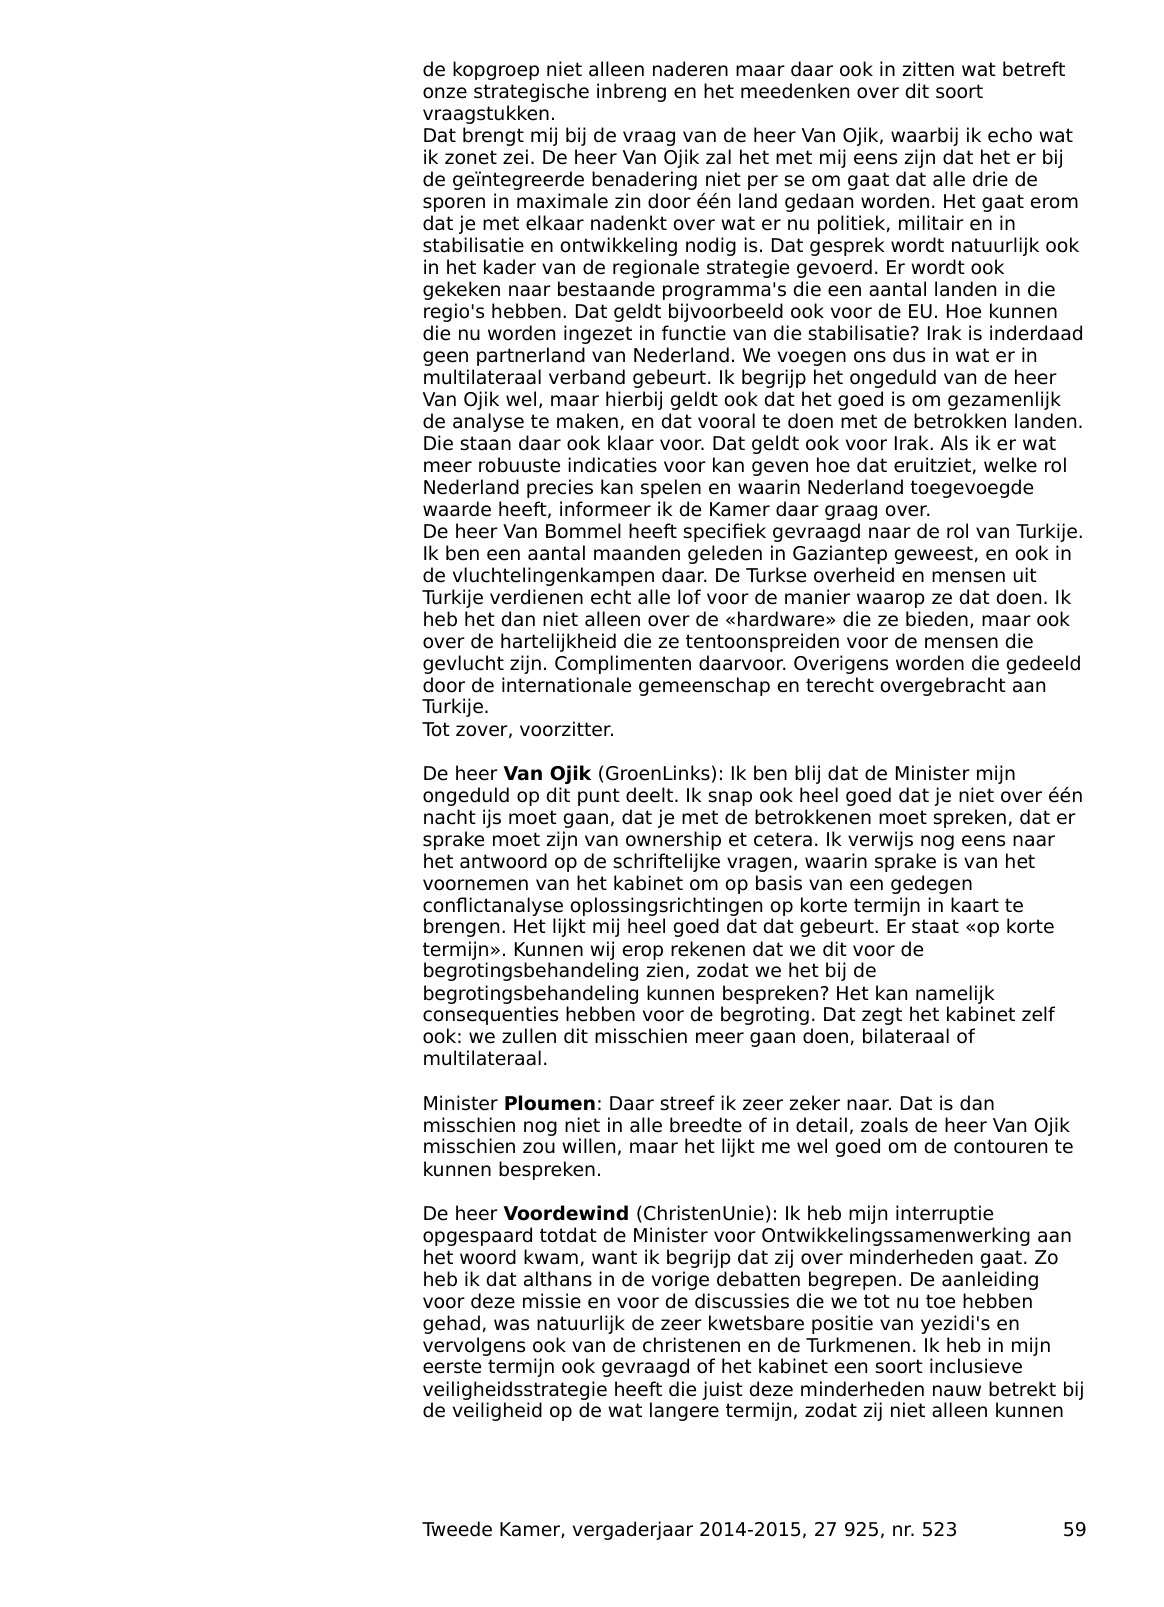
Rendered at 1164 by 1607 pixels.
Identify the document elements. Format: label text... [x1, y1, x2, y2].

text Tot zover, voorzitter. [422, 718, 1087, 740]
text de kopgroep niet alleen naderen maar daar ook in zitten wat betreft onze strategische inbreng en het meedenken over dit soort vraagstukken. [422, 59, 1087, 125]
text De heer Voordewind (ChristenUnie): Ik heb mijn interruptie opgespaard totdat de Minister voor Ontwikkelingssamenwerking aan het woord kwam, want ik begrijp dat zij over minderheden gaat. Zo heb ik dat althans in de vorige debatten begrepen. De aanleiding voor deze missie en voor de discussies die we tot nu toe hebben gehad, was natuurlijk de zeer kwetsbare positie van yezidi's en vervolgens ook van de christenen en de Turkmenen. Ik heb in mijn eerste termijn ook gevraagd of het kabinet een soort inclusieve veiligheidsstrategie heeft die juist deze minderheden nauw betrekt bij de veiligheid op de wat langere termijn, zodat zij niet alleen kunnen [422, 1203, 1087, 1422]
text Minister Ploumen: Daar streef ik zeer zeker naar. Dat is dan misschien nog niet in alle breedte of in detail, zoals de heer Van Ojik misschien zou willen, maar het lijkt me wel goed om de contouren te kunnen bespreken. [422, 1092, 1087, 1180]
text De heer Van Ojik (GroenLinks): Ik ben blij dat de Minister mijn ongeduld op dit punt deelt. Ik snap ook heel goed dat je niet over één nacht ijs moet gaan, dat je met de betrokkenen moet spreken, dat er sprake moet zijn van ownership et cetera. Ik verwijs nog eens naar het antwoord op de schriftelijke vragen, waarin sprake is van het voornemen van het kabinet om op basis van een gedegen conflictanalyse oplossingsrichtingen op korte termijn in kaart te brengen. Het lijkt mij heel goed dat dat gebeurt. Er staat «op korte termijn». Kunnen wij erop rekenen dat we dit voor de begrotingsbehandeling zien, zodat we het bij de begrotingsbehandeling kunnen bespreken? Het kan namelijk consequenties hebben voor de begroting. Dat zegt het kabinet zelf ook: we zullen dit misschien meer gaan doen, bilateraal of multilateraal. [422, 763, 1087, 1070]
text De heer Van Bommel heeft specifiek gevraagd naar de rol van Turkije. Ik ben een aantal maanden geleden in Gaziantep geweest, en ook in de vluchtelingenkampen daar. De Turkse overheid en mensen uit Turkije verdienen echt alle lof voor de manier waarop ze dat doen. Ik heb het dan niet alleen over de «hardware» die ze bieden, maar ook over de hartelijkheid die ze tentoonspreiden voor de mensen die gevlucht zijn. Complimenten daarvoor. Overigens worden die gedeeld door de internationale gemeenschap en terecht overgebracht aan Turkije. [422, 521, 1087, 718]
text Dat brengt mij bij de vraag van de heer Van Ojik, waarbij ik echo wat ik zonet zei. De heer Van Ojik zal het met mij eens zijn dat het er bij de geïntegreerde benadering niet per se om gaat dat alle drie de sporen in maximale zin door één land gedaan worden. Het gaat erom dat je met elkaar nadenkt over wat er nu politiek, militair en in stabilisatie en ontwikkeling nodig is. Dat gesprek wordt natuurlijk ook in het kader van de regionale strategie gevoerd. Er wordt ook gekeken naar bestaande programma's die een aantal landen in die regio's hebben. Dat geldt bijvoorbeeld ook voor de EU. Hoe kunnen die nu worden ingezet in functie van die stabilisatie? Irak is inderdaad geen partnerland van Nederland. We voegen ons dus in wat er in multilateraal verband gebeurt. Ik begrijp het ongeduld van de heer Van Ojik wel, maar hierbij geldt ook dat het goed is om gezamenlijk de analyse te maken, en dat vooral te doen met de betrokken landen. Die staan daar ook klaar voor. Dat geldt ook voor Irak. Als ik er wat meer robuuste indicaties voor kan geven hoe dat eruitziet, welke rol Nederland precies kan spelen en waarin Nederland toegevoegde waarde heeft, informeer ik de Kamer daar graag over. [422, 125, 1087, 521]
